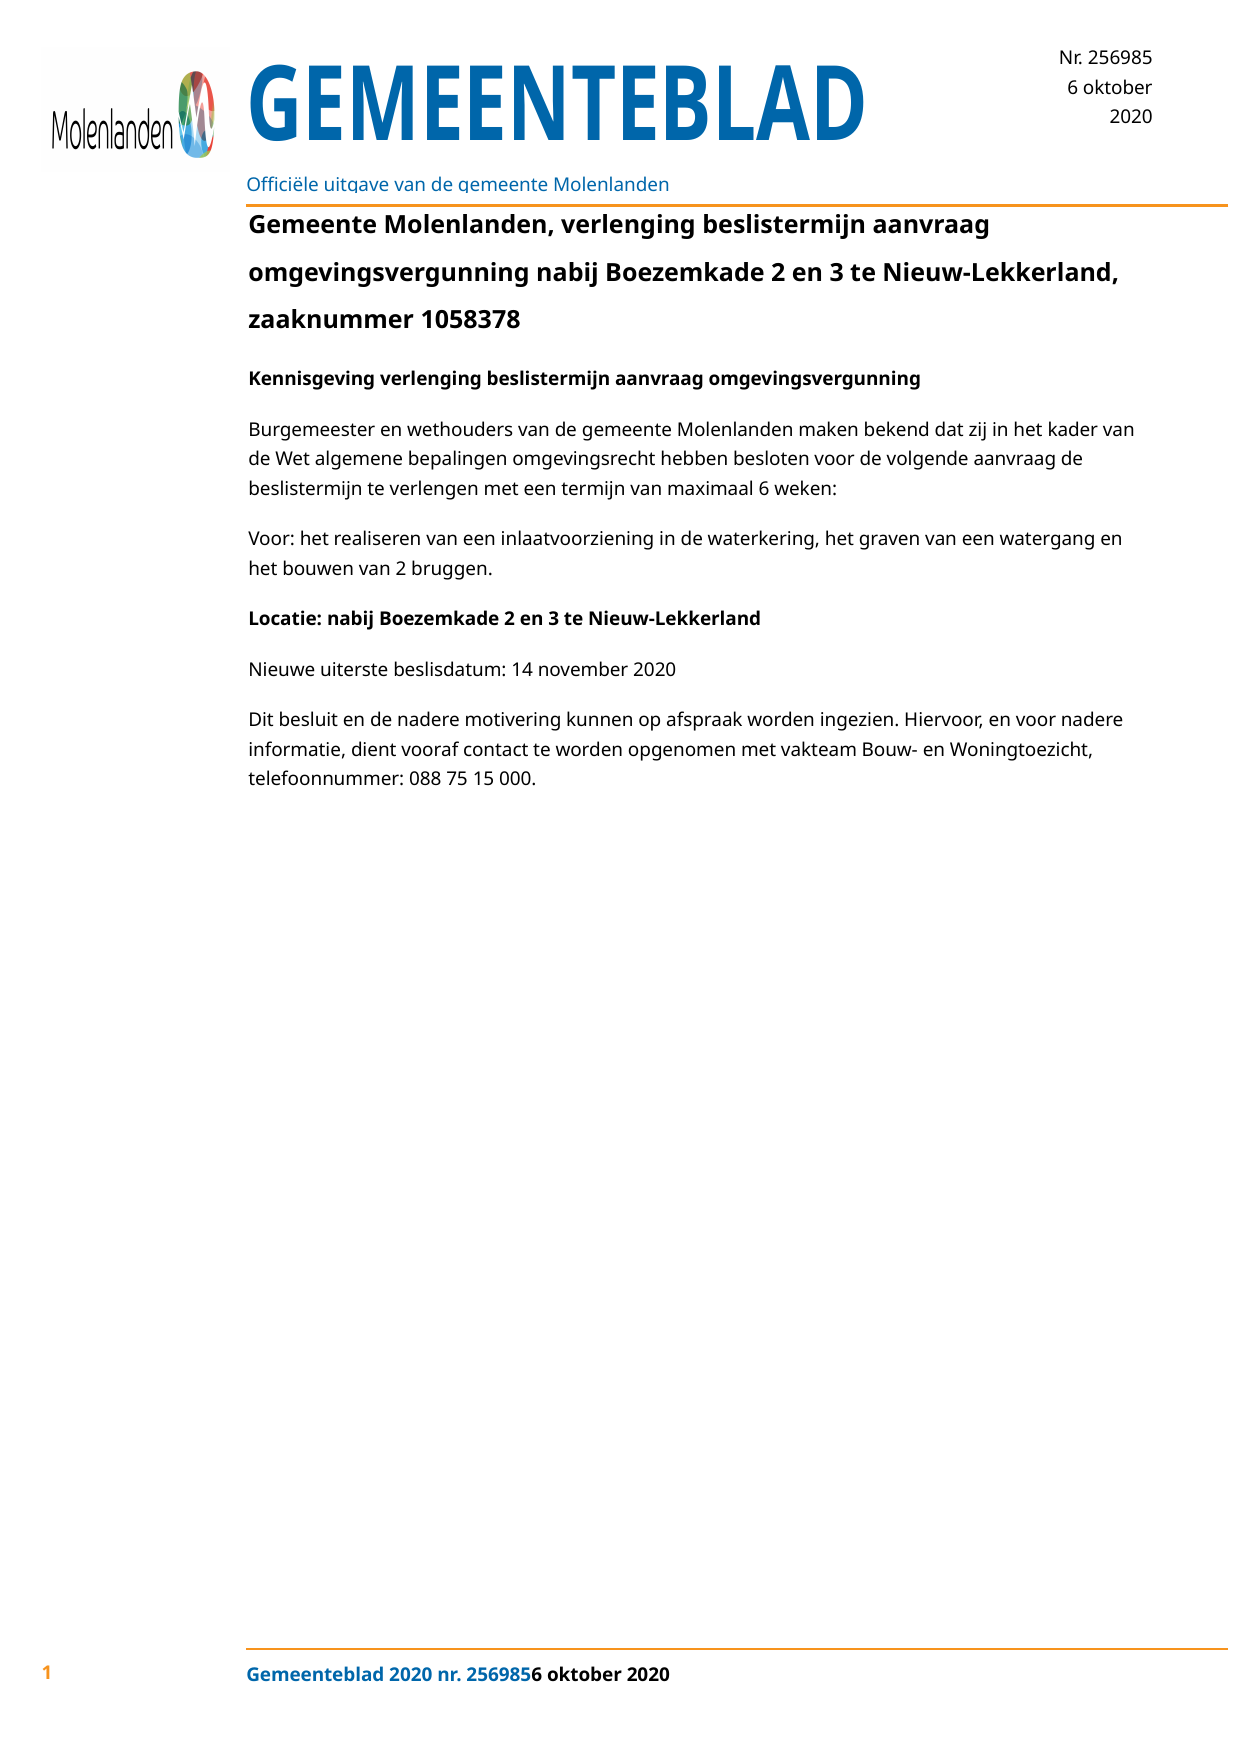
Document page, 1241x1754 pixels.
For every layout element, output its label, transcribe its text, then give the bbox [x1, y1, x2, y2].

text Dit besluit en de nadere motivering kunnen op afspraak worden ingezien. Hiervoor, en voor nadere informatie, dient vooraf contact te worden opgenomen met vakteam Bouw- en Woningtoezicht, telefoonnummer: 088 75 15 000. [248, 706, 1152, 791]
text Nieuwe uiterste beslisdatum: 14 november 2020 [248, 656, 1152, 682]
text Gemeente Molenlanden, verlenging beslistermijn aanvraag omgevingsvergunning nabij Boezemkade 2 en 3 te Nieuw-Lekkerland, zaaknummer 1058378 [248, 207, 1152, 336]
text Voor: het realiseren van een inlaatvoorziening in de waterkering, het graven van een watergang en het bouwen van 2 bruggen. [248, 526, 1152, 581]
text Burgemeester en wethouders van de gemeente Molenlanden maken bekend dat zij in het kader van de Wet algemene bepalingen omgevingsrecht hebben besloten voor de volgende aanvraag de beslistermijn te verlengen met een termijn van maximaal 6 weken: [248, 416, 1152, 501]
text Locatie: nabij Boezemkade 2 en 3 te Nieuw-Lekkerland [248, 606, 1152, 631]
text Kennisgeving verlenging beslistermijn aanvraag omgevingsvergunning [248, 366, 1152, 391]
picture [41, 47, 231, 172]
